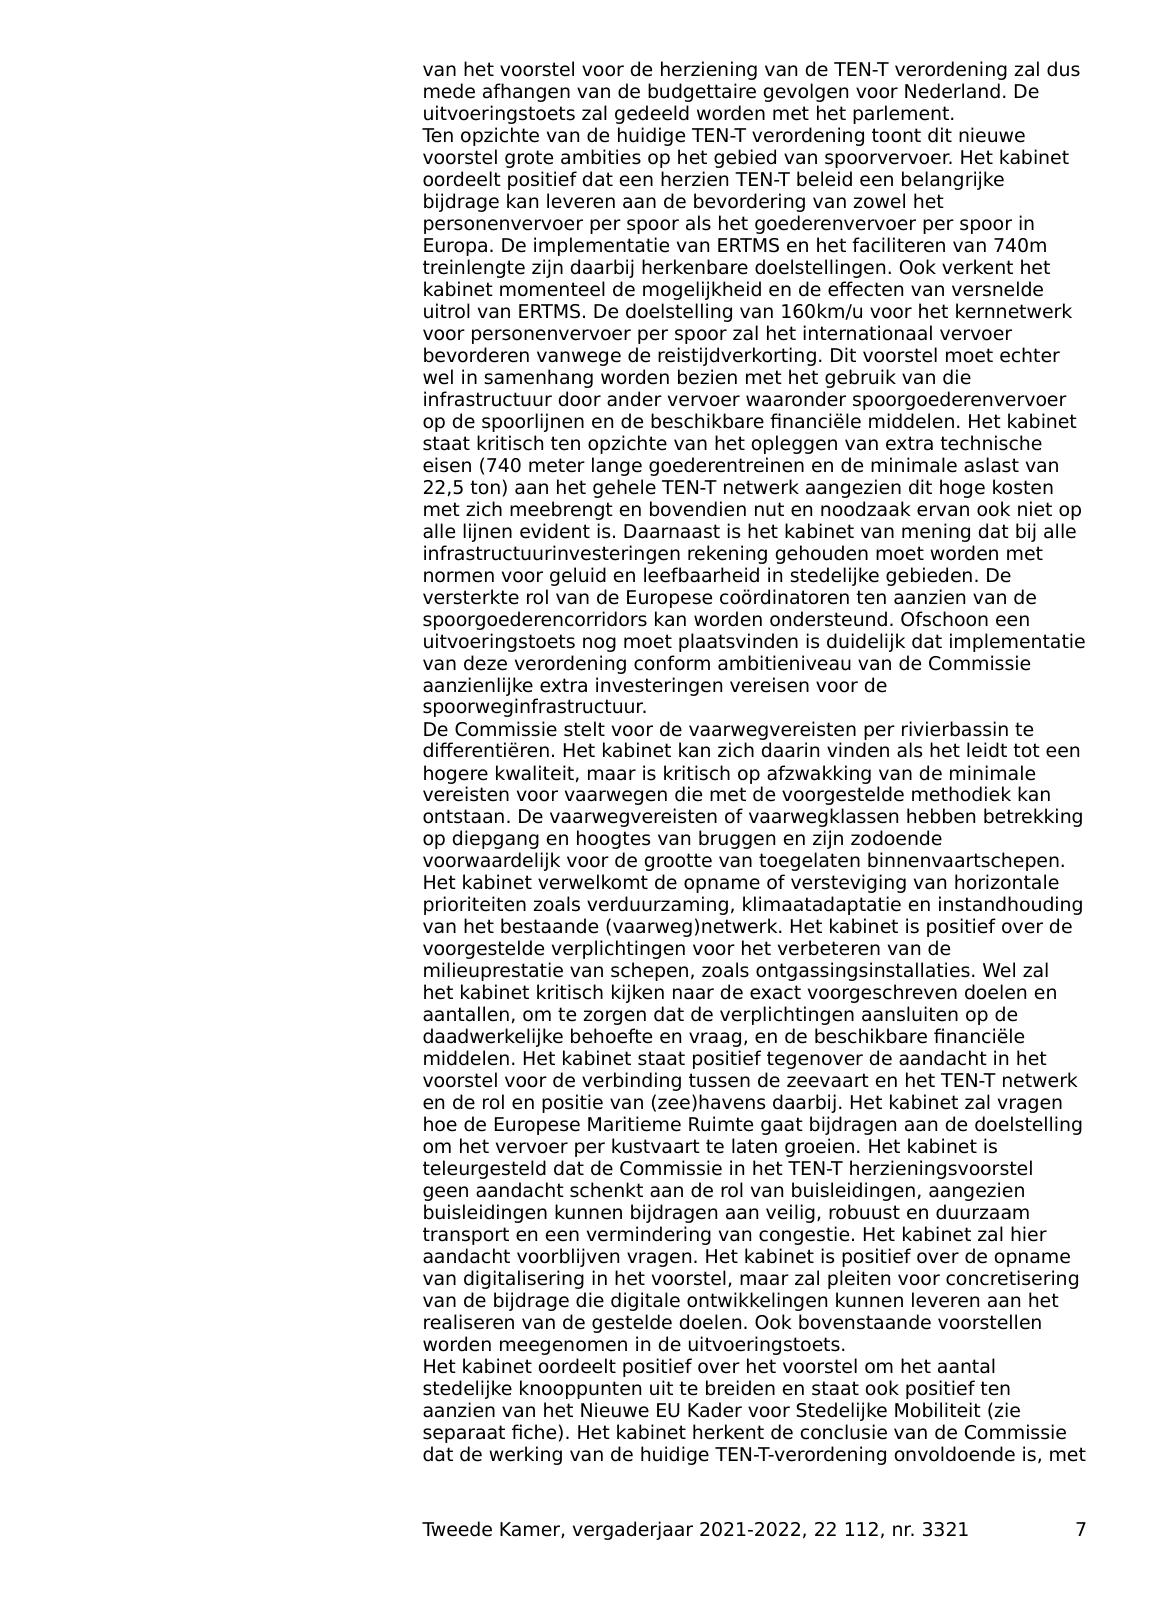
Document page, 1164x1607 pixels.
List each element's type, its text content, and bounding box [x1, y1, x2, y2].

text Ten opzichte van de huidige TEN-T verordening toont dit nieuwe voorstel grote ambities op het gebied van spoorvervoer. Het kabinet oordeelt positief dat een herzien TEN-T beleid een belangrijke bijdrage kan leveren aan de bevordering van zowel het personenvervoer per spoor als het goederenvervoer per spoor in Europa. De implementatie van ERTMS en het faciliteren van 740m treinlengte zijn daarbij herkenbare doelstellingen. Ook verkent het kabinet momenteel de mogelijkheid en de effecten van versnelde uitrol van ERTMS. De doelstelling van 160km/u voor het kernnetwerk voor personenvervoer per spoor zal het internationaal vervoer bevorderen vanwege de reistijdverkorting. Dit voorstel moet echter wel in samenhang worden bezien met het gebruik van die infrastructuur door ander vervoer waaronder spoorgoederenvervoer op de spoorlijnen en de beschikbare financiële middelen. Het kabinet staat kritisch ten opzichte van het opleggen van extra technische eisen (740 meter lange goederentreinen en de minimale aslast van 22,5 ton) aan het gehele TEN-T netwerk aangezien dit hoge kosten met zich meebrengt en bovendien nut en noodzaak ervan ook niet op alle lijnen evident is. Daarnaast is het kabinet van mening dat bij alle infrastructuurinvesteringen rekening gehouden moet worden met normen voor geluid en leefbaarheid in stedelijke gebieden. De versterkte rol van de Europese coördinatoren ten aanzien van de spoorgoederencorridors kan worden ondersteund. Ofschoon een uitvoeringstoets nog moet plaatsvinden is duidelijk dat implementatie van deze verordening conform ambitieniveau van de Commissie aanzienlijke extra investeringen vereisen voor de spoorweginfrastructuur. [422, 125, 1087, 718]
text Het kabinet oordeelt positief over het voorstel om het aantal stedelijke knooppunten uit te breiden en staat ook positief ten aanzien van het Nieuwe EU Kader voor Stedelijke Mobiliteit (zie separaat fiche). Het kabinet herkent de conclusie van de Commissie dat de werking van de huidige TEN-T-verordening onvoldoende is, met [422, 1356, 1087, 1466]
text De Commissie stelt voor de vaarwegvereisten per rivierbassin te differentiëren. Het kabinet kan zich daarin vinden als het leidt tot een hogere kwaliteit, maar is kritisch op afzwakking van de minimale vereisten voor vaarwegen die met de voorgestelde methodiek kan ontstaan. De vaarwegvereisten of vaarwegklassen hebben betrekking op diepgang en hoogtes van bruggen en zijn zodoende voorwaardelijk voor de grootte van toegelaten binnenvaartschepen. Het kabinet verwelkomt de opname of versteviging van horizontale prioriteiten zoals verduurzaming, klimaatadaptatie en instandhouding van het bestaande (vaarweg)netwerk. Het kabinet is positief over de voorgestelde verplichtingen voor het verbeteren van de milieuprestatie van schepen, zoals ontgassingsinstallaties. Wel zal het kabinet kritisch kijken naar de exact voorgeschreven doelen en aantallen, om te zorgen dat de verplichtingen aansluiten op de daadwerkelijke behoefte en vraag, en de beschikbare financiële middelen. Het kabinet staat positief tegenover de aandacht in het voorstel voor de verbinding tussen de zeevaart en het TEN-T netwerk en de rol en positie van (zee)havens daarbij. Het kabinet zal vragen hoe de Europese Maritieme Ruimte gaat bijdragen aan de doelstelling om het vervoer per kustvaart te laten groeien. Het kabinet is teleurgesteld dat de Commissie in het TEN-T herzieningsvoorstel geen aandacht schenkt aan de rol van buisleidingen, aangezien buisleidingen kunnen bijdragen aan veilig, robuust en duurzaam transport en een vermindering van congestie. Het kabinet zal hier aandacht voorblijven vragen. Het kabinet is positief over de opname van digitalisering in het voorstel, maar zal pleiten voor concretisering van de bijdrage die digitale ontwikkelingen kunnen leveren aan het realiseren van de gestelde doelen. Ook bovenstaande voorstellen worden meegenomen in de uitvoeringstoets. [422, 718, 1087, 1356]
text van het voorstel voor de herziening van de TEN-T verordening zal dus mede afhangen van de budgettaire gevolgen voor Nederland. De uitvoeringstoets zal gedeeld worden met het parlement. [422, 59, 1087, 125]
